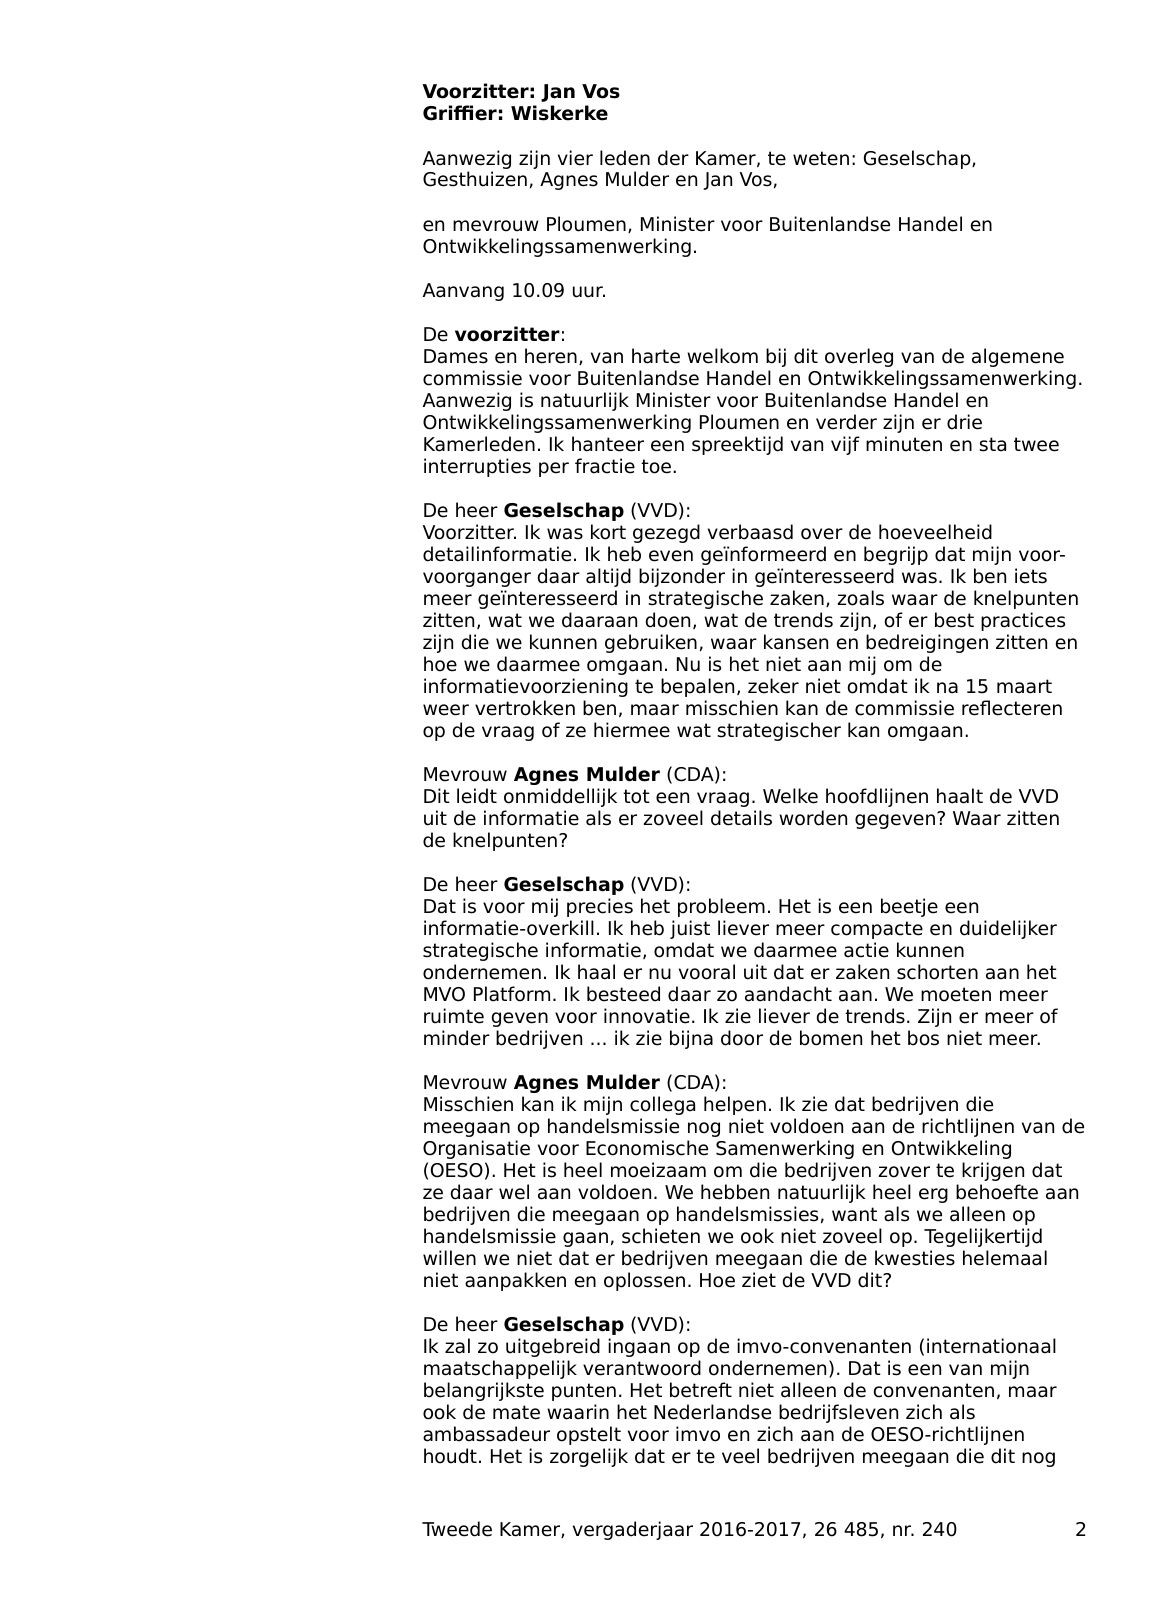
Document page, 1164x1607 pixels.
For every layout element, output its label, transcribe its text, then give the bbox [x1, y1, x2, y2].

text Voorzitter: Jan Vos [422, 81, 1087, 103]
text en mevrouw Ploumen, Minister voor Buitenlandse Handel en Ontwikkelingssamenwerking. [422, 213, 1087, 257]
text Voorzitter. Ik was kort gezegd verbaasd over de hoeveelheid detailinformatie. Ik heb even geïnformeerd en begrijp dat mijn voor-voorganger daar altijd bijzonder in geïnteresseerd was. Ik ben iets meer geïnteresseerd in strategische zaken, zoals waar de knelpunten zitten, wat we daaraan doen, wat de trends zijn, of er best practices zijn die we kunnen gebruiken, waar kansen en bedreigingen zitten en hoe we daarmee omgaan. Nu is het niet aan mij om de informatievoorziening te bepalen, zeker niet omdat ik na 15 maart weer vertrokken ben, maar misschien kan de commissie reflecteren op de vraag of ze hiermee wat strategischer kan omgaan. [422, 522, 1087, 742]
text Aanwezig zijn vier leden der Kamer, te weten: Geselschap, Gesthuizen, Agnes Mulder en Jan Vos, [422, 147, 1087, 191]
text Dit leidt onmiddellijk tot een vraag. Welke hoofdlijnen haalt de VVD uit de informatie als er zoveel details worden gegeven? Waar zitten de knelpunten? [422, 786, 1087, 852]
text Mevrouw Agnes Mulder (CDA): [422, 1072, 1087, 1094]
text De voorzitter: [422, 324, 1087, 346]
text De heer Geselschap (VVD): [422, 500, 1087, 522]
text De heer Geselschap (VVD): [422, 874, 1087, 896]
text Dames en heren, van harte welkom bij dit overleg van de algemene commissie voor Buitenlandse Handel en Ontwikkelingssamenwerking. Aanwezig is natuurlijk Minister voor Buitenlandse Handel en Ontwikkelingssamenwerking Ploumen en verder zijn er drie Kamerleden. Ik hanteer een spreektijd van vijf minuten en sta twee interrupties per fractie toe. [422, 346, 1087, 478]
text Misschien kan ik mijn collega helpen. Ik zie dat bedrijven die meegaan op handelsmissie nog niet voldoen aan de richtlijnen van de Organisatie voor Economische Samenwerking en Ontwikkeling (OESO). Het is heel moeizaam om die bedrijven zover te krijgen dat ze daar wel aan voldoen. We hebben natuurlijk heel erg behoefte aan bedrijven die meegaan op handelsmissies, want als we alleen op handelsmissie gaan, schieten we ook niet zoveel op. Tegelijkertijd willen we niet dat er bedrijven meegaan die de kwesties helemaal niet aanpakken en oplossen. Hoe ziet de VVD dit? [422, 1094, 1087, 1292]
text Mevrouw Agnes Mulder (CDA): [422, 764, 1087, 786]
text Ik zal zo uitgebreid ingaan op de imvo-convenanten (internationaal maatschappelijk verantwoord ondernemen). Dat is een van mijn belangrijkste punten. Het betreft niet alleen de convenanten, maar ook de mate waarin het Nederlandse bedrijfsleven zich als ambassadeur opstelt voor imvo en zich aan de OESO-richtlijnen houdt. Het is zorgelijk dat er te veel bedrijven meegaan die dit nog [422, 1336, 1087, 1468]
text Aanvang 10.09 uur. [422, 280, 1087, 302]
text Griffier: Wiskerke [422, 103, 1087, 125]
text De heer Geselschap (VVD): [422, 1314, 1087, 1336]
text Dat is voor mij precies het probleem. Het is een beetje een informatie-overkill. Ik heb juist liever meer compacte en duidelijker strategische informatie, omdat we daarmee actie kunnen ondernemen. Ik haal er nu vooral uit dat er zaken schorten aan het MVO Platform. Ik besteed daar zo aandacht aan. We moeten meer ruimte geven voor innovatie. Ik zie liever de trends. Zijn er meer of minder bedrijven ... ik zie bijna door de bomen het bos niet meer. [422, 896, 1087, 1050]
